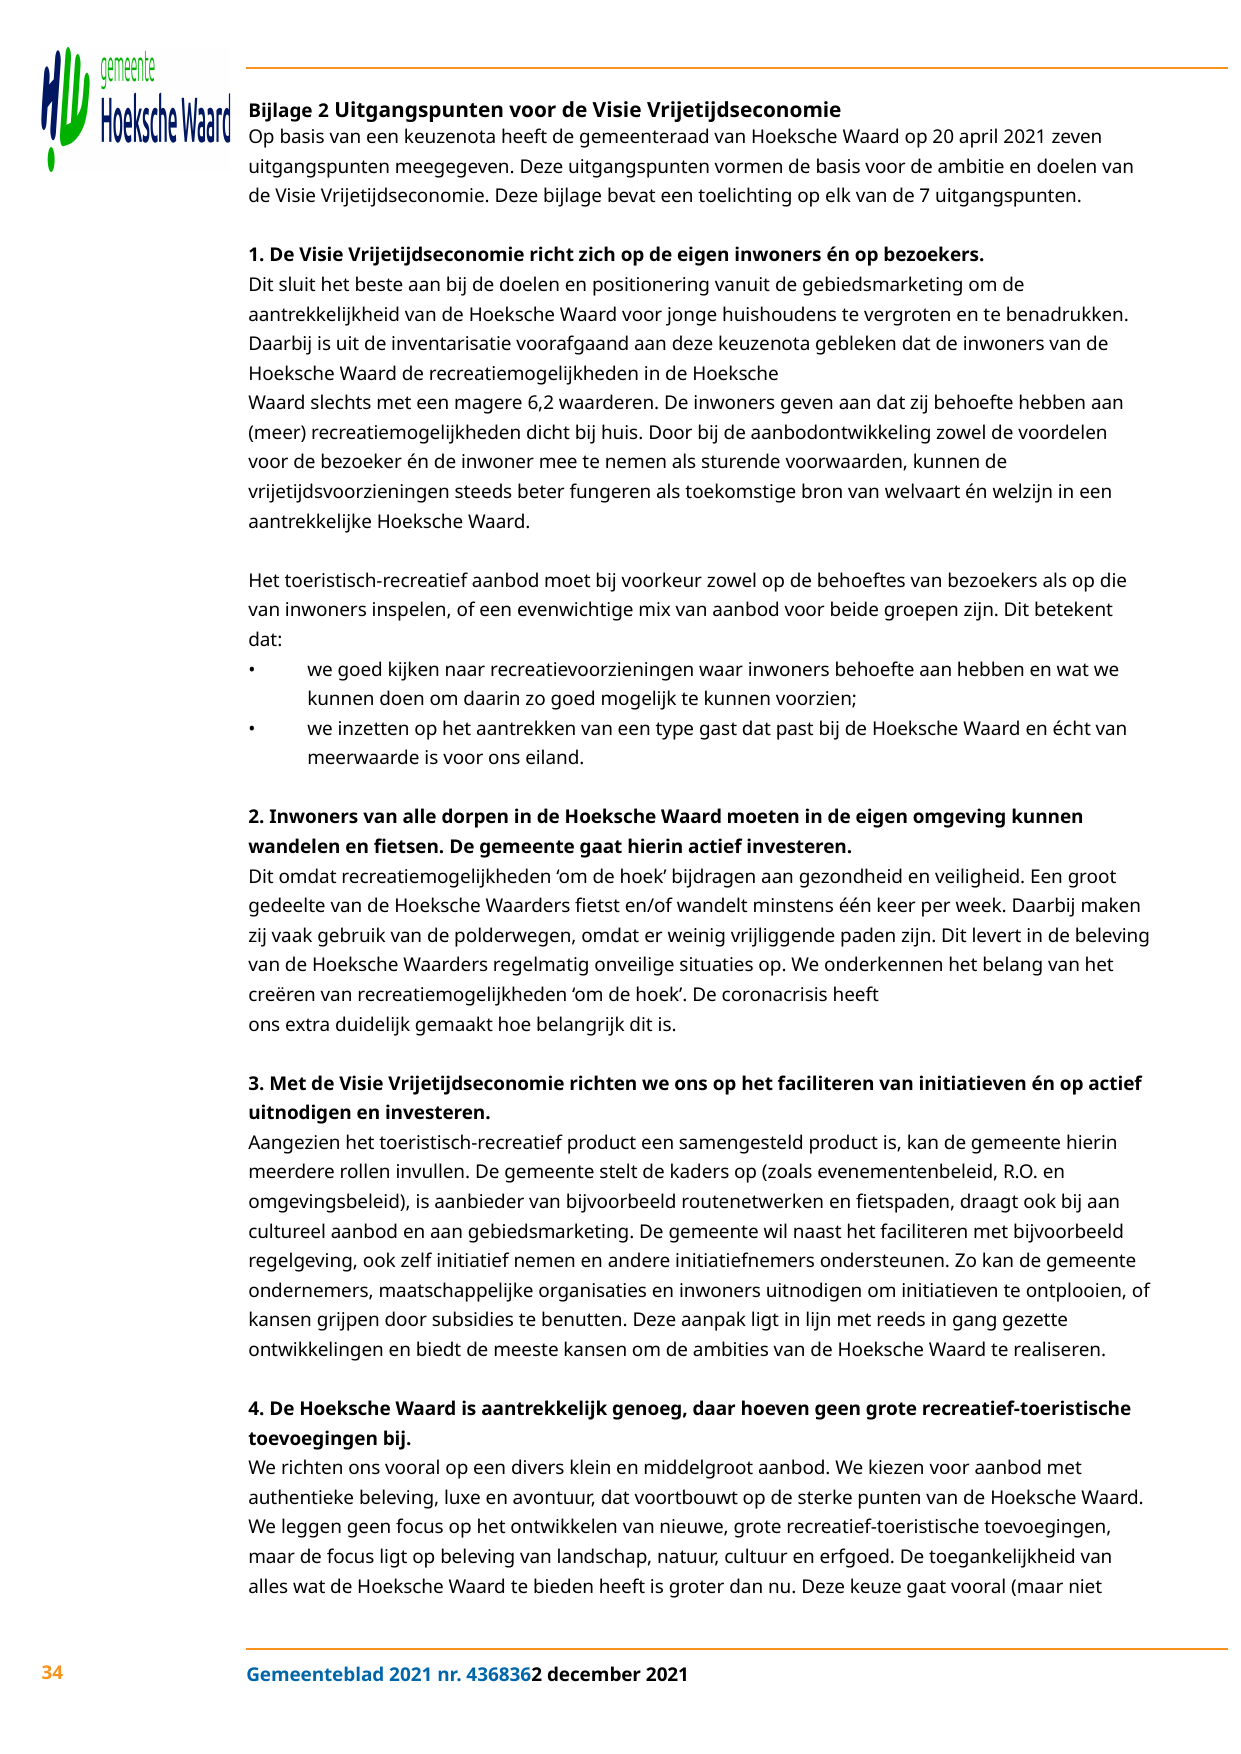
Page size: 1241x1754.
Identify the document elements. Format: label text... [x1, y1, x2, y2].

text Op basis van een keuzenota heeft de gemeenteraad van Hoeksche Waard op 20 april 2021 zeven uitgangspunten meegegeven. Deze uitgangspunten vormen de basis voor de ambitie en doelen van de Visie Vrijetijdseconomie. Deze bijlage bevat een toelichting op elk van de 7 uitgangspunten. [248, 123, 1152, 208]
text 4. De Hoeksche Waard is aantrekkelijk genoeg, daar hoeven geen grote recreatief-toeristische toevoegingen bij. [248, 1395, 1152, 1451]
list we inzetten op het aantrekken van een type gast dat past bij de Hoeksche Waard en écht van meerwaarde is voor ons eiland. [248, 715, 1152, 770]
picture [41, 47, 231, 172]
text Dit sluit het beste aan bij de doelen en positionering vanuit de gebiedsmarketing om de aantrekkelijkheid van de Hoeksche Waard voor jonge huishoudens te vergroten en te benadrukken. Daarbij is uit de inventarisatie voorafgaand aan deze keuzenota gebleken dat de inwoners van de Hoeksche Waard de recreatiemogelijkheden in de Hoeksche [248, 271, 1152, 386]
text Dit omdat recreatiemogelijkheden ‘om de hoek’ bijdragen aan gezondheid en veiligheid. Een groot gedeelte van de Hoeksche Waarders fietst en/of wandelt minstens één keer per week. Daarbij maken zij vaak gebruik van de polderwegen, omdat er weinig vrijliggende paden zijn. Dit levert in de beleving van de Hoeksche Waarders regelmatig onveilige situaties op. We onderkennen het belang van het creëren van recreatiemogelijkheden ‘om de hoek’. De coronacrisis heeft [248, 863, 1152, 1007]
text Het toeristisch-recreatief aanbod moet bij voorkeur zowel op de behoeftes van bezoekers als op die van inwoners inspelen, of een evenwichtige mix van aanbod voor beide groepen zijn. Dit betekent dat: [248, 567, 1152, 652]
text 3. Met de Visie Vrijetijdseconomie richten we ons op het faciliteren van initiatieven én op actief uitnodigen en investeren. [248, 1070, 1152, 1125]
text Waard slechts met een magere 6,2 waarderen. De inwoners geven aan dat zij behoefte hebben aan (meer) recreatiemogelijkheden dicht bij huis. Door bij de aanbodontwikkeling zowel de voordelen voor de bezoeker én de inwoner mee te nemen als sturende voorwaarden, kunnen de vrijetijdsvoorzieningen steeds beter fungeren als toekomstige bron van welvaart én welzijn in een aantrekkelijke Hoeksche Waard. [248, 389, 1152, 534]
text 2. Inwoners van alle dorpen in de Hoeksche Waard moeten in de eigen omgeving kunnen wandelen en fietsen. De gemeente gaat hierin actief investeren. [248, 804, 1152, 859]
text 1. De Visie Vrijetijdseconomie richt zich op de eigen inwoners én op bezoekers. [248, 242, 1152, 267]
text Aangezien het toeristisch-recreatief product een samengesteld product is, kan de gemeente hierin meerdere rollen invullen. De gemeente stelt de kaders op (zoals evenementenbeleid, R.O. en omgevingsbeleid), is aanbieder van bijvoorbeeld routenetwerken en fietspaden, draagt ook bij aan cultureel aanbod en aan gebiedsmarketing. De gemeente wil naast het faciliteren met bijvoorbeeld regelgeving, ook zelf initiatief nemen en andere initiatiefnemers ondersteunen. Zo kan de gemeente ondernemers, maatschappelijke organisaties en inwoners uitnodigen om initiatieven te ontplooien, of kansen grijpen door subsidies te benutten. Deze aanpak ligt in lijn met reeds in gang gezette ontwikkelingen en biedt de meeste kansen om de ambities van de Hoeksche Waard te realiseren. [248, 1129, 1152, 1362]
text ons extra duidelijk gemaakt hoe belangrijk dit is. [248, 1011, 1152, 1037]
text We richten ons vooral op een divers klein en middelgroot aanbod. We kiezen voor aanbod met authentieke beleving, luxe en avontuur, dat voortbouwt op de sterke punten van de Hoeksche Waard. We leggen geen focus op het ontwikkelen van nieuwe, grote recreatief-toeristische toevoegingen, maar de focus ligt op beleving van landschap, natuur, cultuur en erfgoed. De toegankelijkheid van alles wat de Hoeksche Waard te bieden heeft is groter dan nu. Deze keuze gaat vooral (maar niet [248, 1454, 1152, 1599]
text Bijlage 2 Uitgangspunten voor de Visie Vrijetijdseconomie [248, 95, 1152, 123]
list we goed kijken naar recreatievoorzieningen waar inwoners behoefte aan hebben en wat we kunnen doen om daarin zo goed mogelijk te kunnen voorzien; [248, 656, 1152, 711]
